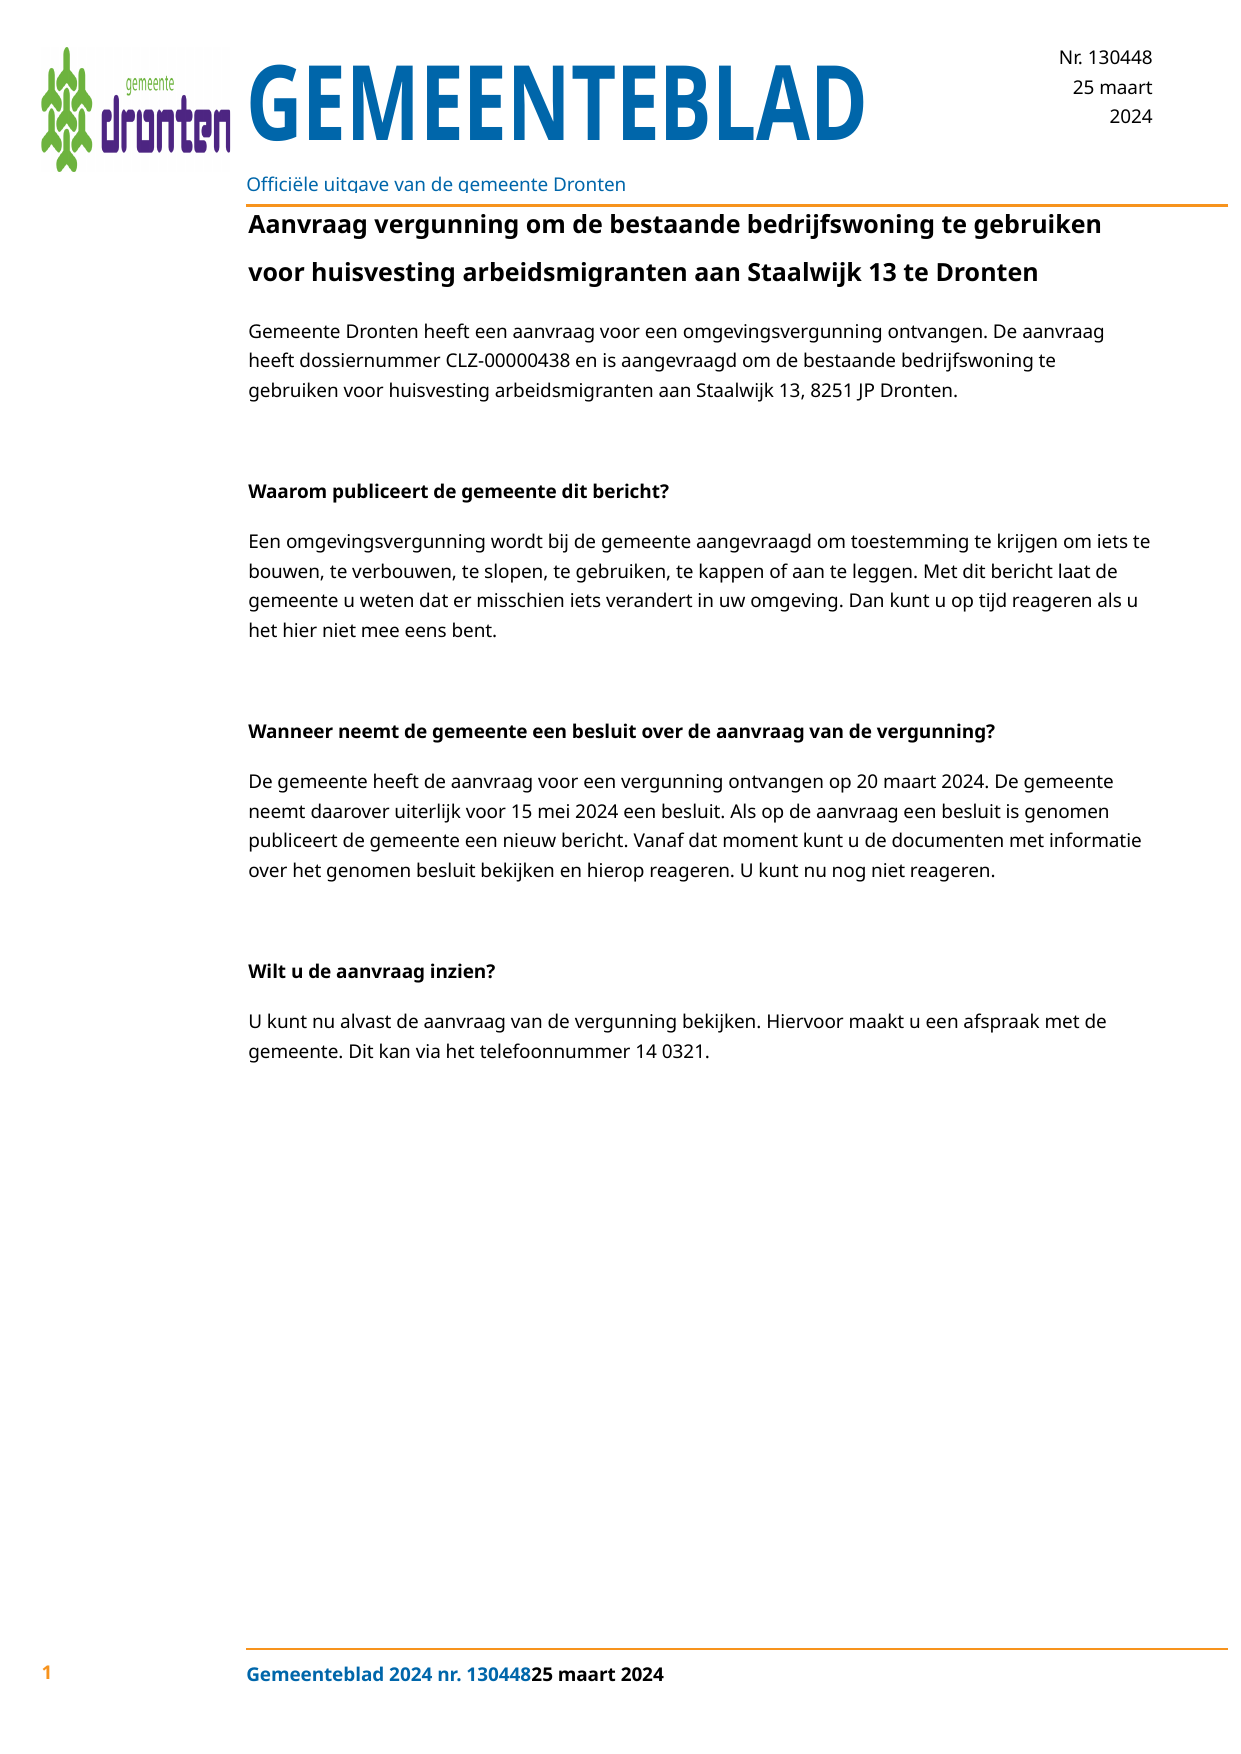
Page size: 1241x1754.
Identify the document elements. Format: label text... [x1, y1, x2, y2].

text Aanvraag vergunning om de bestaande bedrijfswoning te gebruiken voor huisvesting arbeidsmigranten aan Staalwijk 13 te Dronten [248, 207, 1152, 288]
picture [41, 47, 231, 172]
text U kunt nu alvast de aanvraag van de vergunning bekijken. Hiervoor maakt u een afspraak met de gemeente. Dit kan via het telefoonnummer 14 0321. [248, 1008, 1152, 1064]
text Gemeente Dronten heeft een aanvraag voor een omgevingsvergunning ontvangen. De aanvraag heeft dossiernummer CLZ-00000438 en is aangevraagd om de bestaande bedrijfswoning te gebruiken voor huisvesting arbeidsmigranten aan Staalwijk 13, 8251 JP Dronten. [248, 318, 1152, 403]
text Wilt u de aanvraag inzien? [248, 958, 1152, 984]
text Wanneer neemt de gemeente een besluit over de aanvraag van de vergunning? [248, 718, 1152, 744]
text Waarom publiceert de gemeente dit bericht? [248, 478, 1152, 504]
text Een omgevingsvergunning wordt bij de gemeente aangevraagd om toestemming te krijgen om iets te bouwen, te verbouwen, te slopen, te gebruiken, te kappen of aan te leggen. Met dit bericht laat de gemeente u weten dat er misschien iets verandert in uw omgeving. Dan kunt u op tijd reageren als u het hier niet mee eens bent. [248, 528, 1152, 643]
text De gemeente heeft de aanvraag voor een vergunning ontvangen op 20 maart 2024. De gemeente neemt daarover uiterlijk voor 15 mei 2024 een besluit. Als op de aanvraag een besluit is genomen publiceert de gemeente een nieuw bericht. Vanaf dat moment kunt u de documenten met informatie over het genomen besluit bekijken en hierop reageren. U kunt nu nog niet reageren. [248, 768, 1152, 883]
